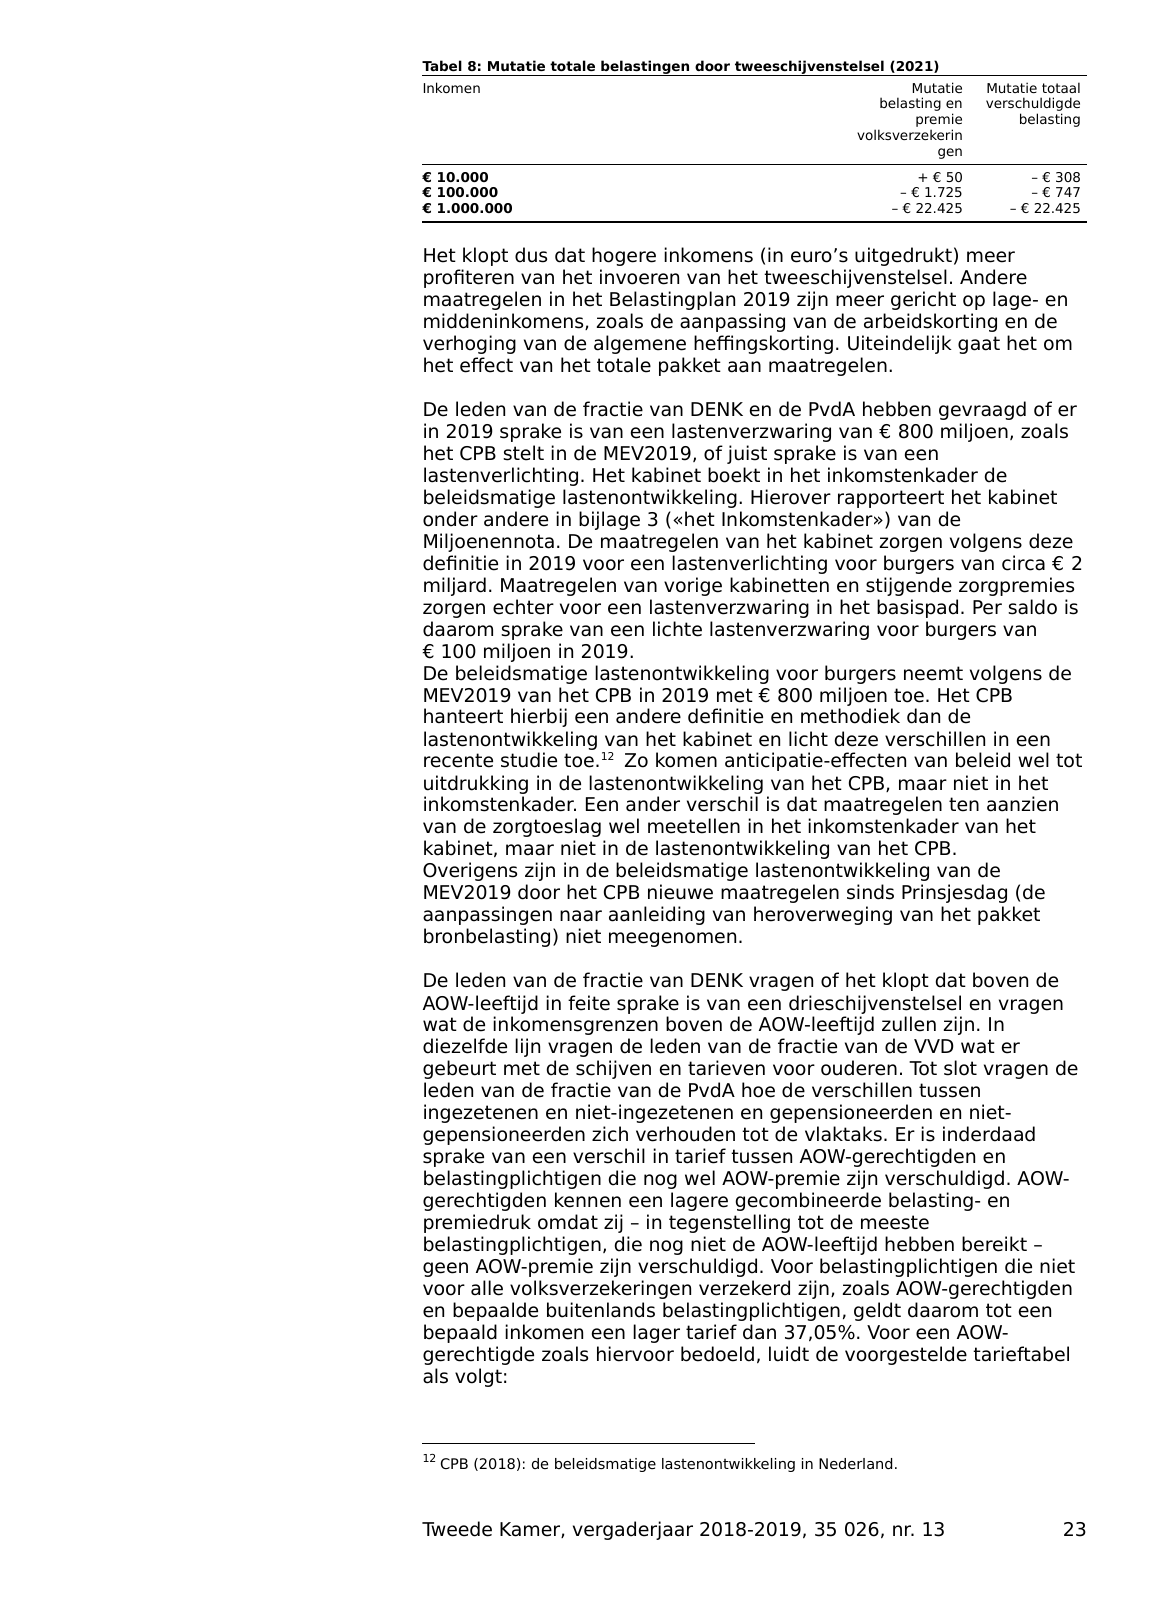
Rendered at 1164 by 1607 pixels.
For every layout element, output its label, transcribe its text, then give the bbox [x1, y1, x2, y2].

text CPB (2018): de beleidsmatige lastenontwikkeling in Nederland. [422, 1452, 1087, 1474]
table_cell – € 308 [969, 165, 1087, 185]
table_cell Mutatie totaal verschuldigde belasting [969, 76, 1087, 164]
table_cell – € 22.425 [969, 201, 1087, 221]
table_cell – € 1.725 [850, 185, 968, 201]
text De leden van de fractie van DENK en de PvdA hebben gevraagd of er in 2019 sprake is van een lastenverzwaring van € 800 miljoen, zoals het CPB stelt in de MEV2019, of juist sprake is van een lastenverlichting. Het kabinet boekt in het inkomstenkader de beleidsmatige lastenontwikkeling. Hierover rapporteert het kabinet onder andere in bijlage 3 («het Inkomstenkader») van de Miljoenennota. De maatregelen van het kabinet zorgen volgens deze definitie in 2019 voor een lastenverlichting voor burgers van circa € 2 miljard. Maatregelen van vorige kabinetten en stijgende zorgpremies zorgen echter voor een lastenverzwaring in het basispad. Per saldo is daarom sprake van een lichte lastenverzwaring voor burgers van € 100 miljoen in 2019. [422, 399, 1087, 662]
text Overigens zijn in de beleidsmatige lastenontwikkeling van de MEV2019 door het CPB nieuwe maatregelen sinds Prinsjesdag (de aanpassingen naar aanleiding van heroverweging van het pakket bronbelasting) niet meegenomen. [422, 860, 1087, 948]
text De leden van de fractie van DENK vragen of het klopt dat boven de AOW-leeftijd in feite sprake is van een drieschijvenstelsel en vragen wat de inkomensgrenzen boven de AOW-leeftijd zullen zijn. In diezelfde lijn vragen de leden van de fractie van de VVD wat er gebeurt met de schijven en tarieven voor ouderen. Tot slot vragen de leden van de fractie van de PvdA hoe de verschillen tussen ingezetenen en niet-ingezetenen en gepensioneerden en niet-gepensioneerden zich verhouden tot de vlaktaks. Er is inderdaad sprake van een verschil in tarief tussen AOW-gerechtigden en belastingplichtigen die nog wel AOW-premie zijn verschuldigd. AOW-gerechtigden kennen een lagere gecombineerde belasting- en premiedruk omdat zij – in tegenstelling tot de meeste belastingplichtigen, die nog niet de AOW-leeftijd hebben bereikt – geen AOW-premie zijn verschuldigd. Voor belastingplichtigen die niet voor alle volksverzekeringen verzekerd zijn, zoals AOW-gerechtigden en bepaalde buitenlands belastingplichtigen, geldt daarom tot een bepaald inkomen een lager tarief dan 37,05%. Voor een AOW-gerechtigde zoals hiervoor bedoeld, luidt de voorgestelde tarieftabel als volgt: [422, 970, 1087, 1388]
table_cell + € 50 [850, 165, 968, 185]
table_cell – € 22.425 [850, 201, 968, 221]
table_cell € 10.000 [422, 165, 850, 185]
table_cell € 100.000 [422, 185, 850, 201]
table_cell – € 747 [969, 185, 1087, 201]
text De beleidsmatige lastenontwikkeling voor burgers neemt volgens de MEV2019 van het CPB in 2019 met € 800 miljoen toe. Het CPB hanteert hierbij een andere definitie en methodiek dan de lastenontwikkeling van het kabinet en licht deze verschillen in een recente studie toe. Zo komen anticipatie-effecten van beleid wel tot uitdrukking in de lastenontwikkeling van het CPB, maar niet in het inkomstenkader. Een ander verschil is dat maatregelen ten aanzien van de zorgtoeslag wel meetellen in het inkomstenkader van het kabinet, maar niet in de lastenontwikkeling van het CPB. [422, 662, 1087, 860]
table_cell Inkomen [422, 76, 850, 164]
table_cell € 1.000.000 [422, 201, 850, 221]
table_header Tabel 8: Mutatie totale belastingen door tweeschijvenstelsel (2021) [422, 59, 1087, 75]
table_cell Mutatie belasting en premie volksverzekeringen [850, 76, 968, 164]
text Het klopt dus dat hogere inkomens (in euro’s uitgedrukt) meer profiteren van het invoeren van het tweeschijvenstelsel. Andere maatregelen in het Belastingplan 2019 zijn meer gericht op lage- en middeninkomens, zoals de aanpassing van de arbeidskorting en de verhoging van de algemene heffingskorting. Uiteindelijk gaat het om het effect van het totale pakket aan maatregelen. [422, 245, 1087, 377]
